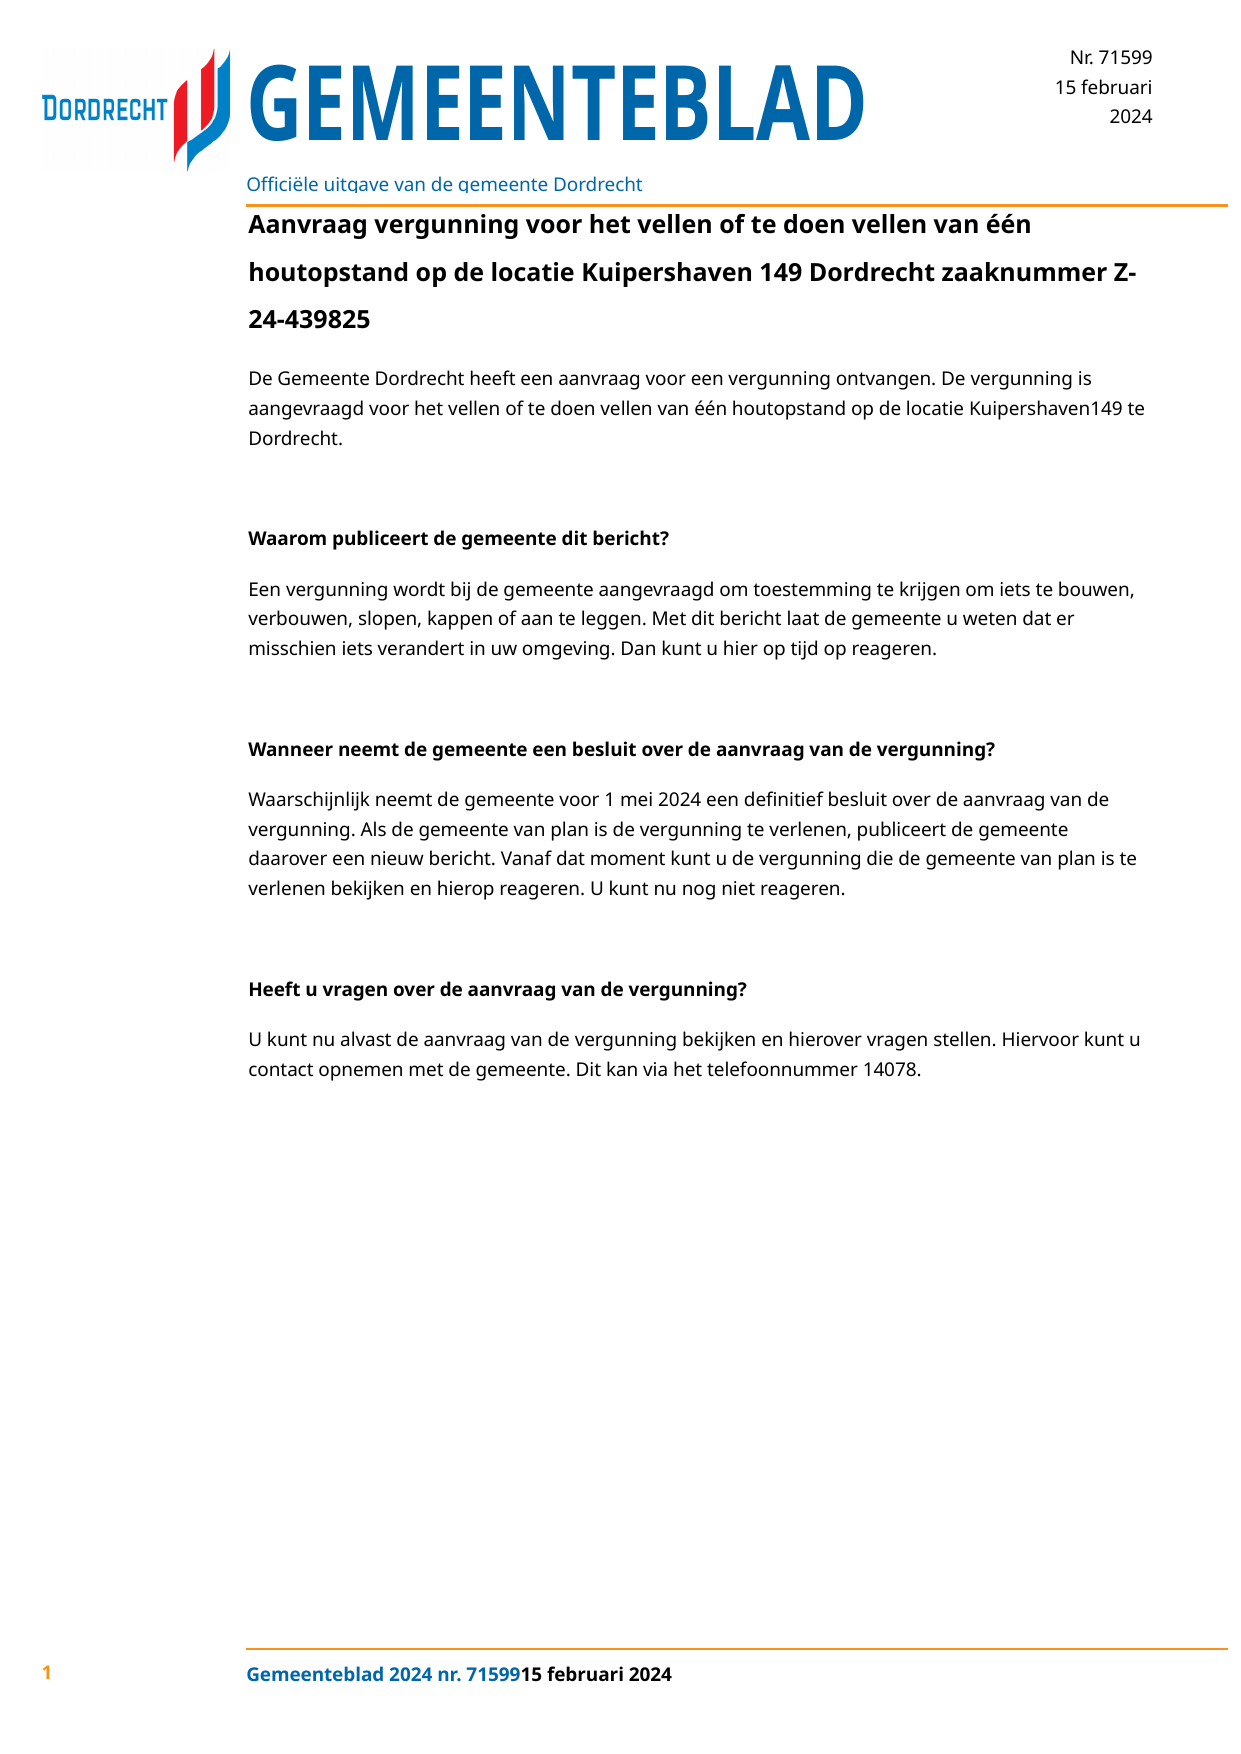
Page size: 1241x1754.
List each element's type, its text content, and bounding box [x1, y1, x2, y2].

text Aanvraag vergunning voor het vellen of te doen vellen van één houtopstand op de locatie Kuipershaven 149 Dordrecht zaaknummer Z-24-439825 [248, 207, 1152, 336]
text Waarom publiceert de gemeente dit bericht? [248, 526, 1152, 551]
text Heeft u vragen over de aanvraag van de vergunning? [248, 976, 1152, 1002]
picture [41, 47, 231, 172]
text Een vergunning wordt bij de gemeente aangevraagd om toestemming te krijgen om iets te bouwen, verbouwen, slopen, kappen of aan te leggen. Met dit bericht laat de gemeente u weten dat er misschien iets verandert in uw omgeving. Dan kunt u hier op tijd op reageren. [248, 576, 1152, 661]
text Wanneer neemt de gemeente een besluit over de aanvraag van de vergunning? [248, 736, 1152, 762]
text De Gemeente Dordrecht heeft een aanvraag voor een vergunning ontvangen. De vergunning is aangevraagd voor het vellen of te doen vellen van één houtopstand op de locatie Kuipershaven149 te Dordrecht. [248, 366, 1152, 450]
text U kunt nu alvast de aanvraag van de vergunning bekijken en hierover vragen stellen. Hiervoor kunt u contact opnemen met de gemeente. Dit kan via het telefoonnummer 14078. [248, 1026, 1152, 1082]
text Waarschijnlijk neemt de gemeente voor 1 mei 2024 een definitief besluit over de aanvraag van de vergunning. Als de gemeente van plan is de vergunning te verlenen, publiceert de gemeente daarover een nieuw bericht. Vanaf dat moment kunt u de vergunning die de gemeente van plan is te verlenen bekijken en hierop reageren. U kunt nu nog niet reageren. [248, 786, 1152, 901]
